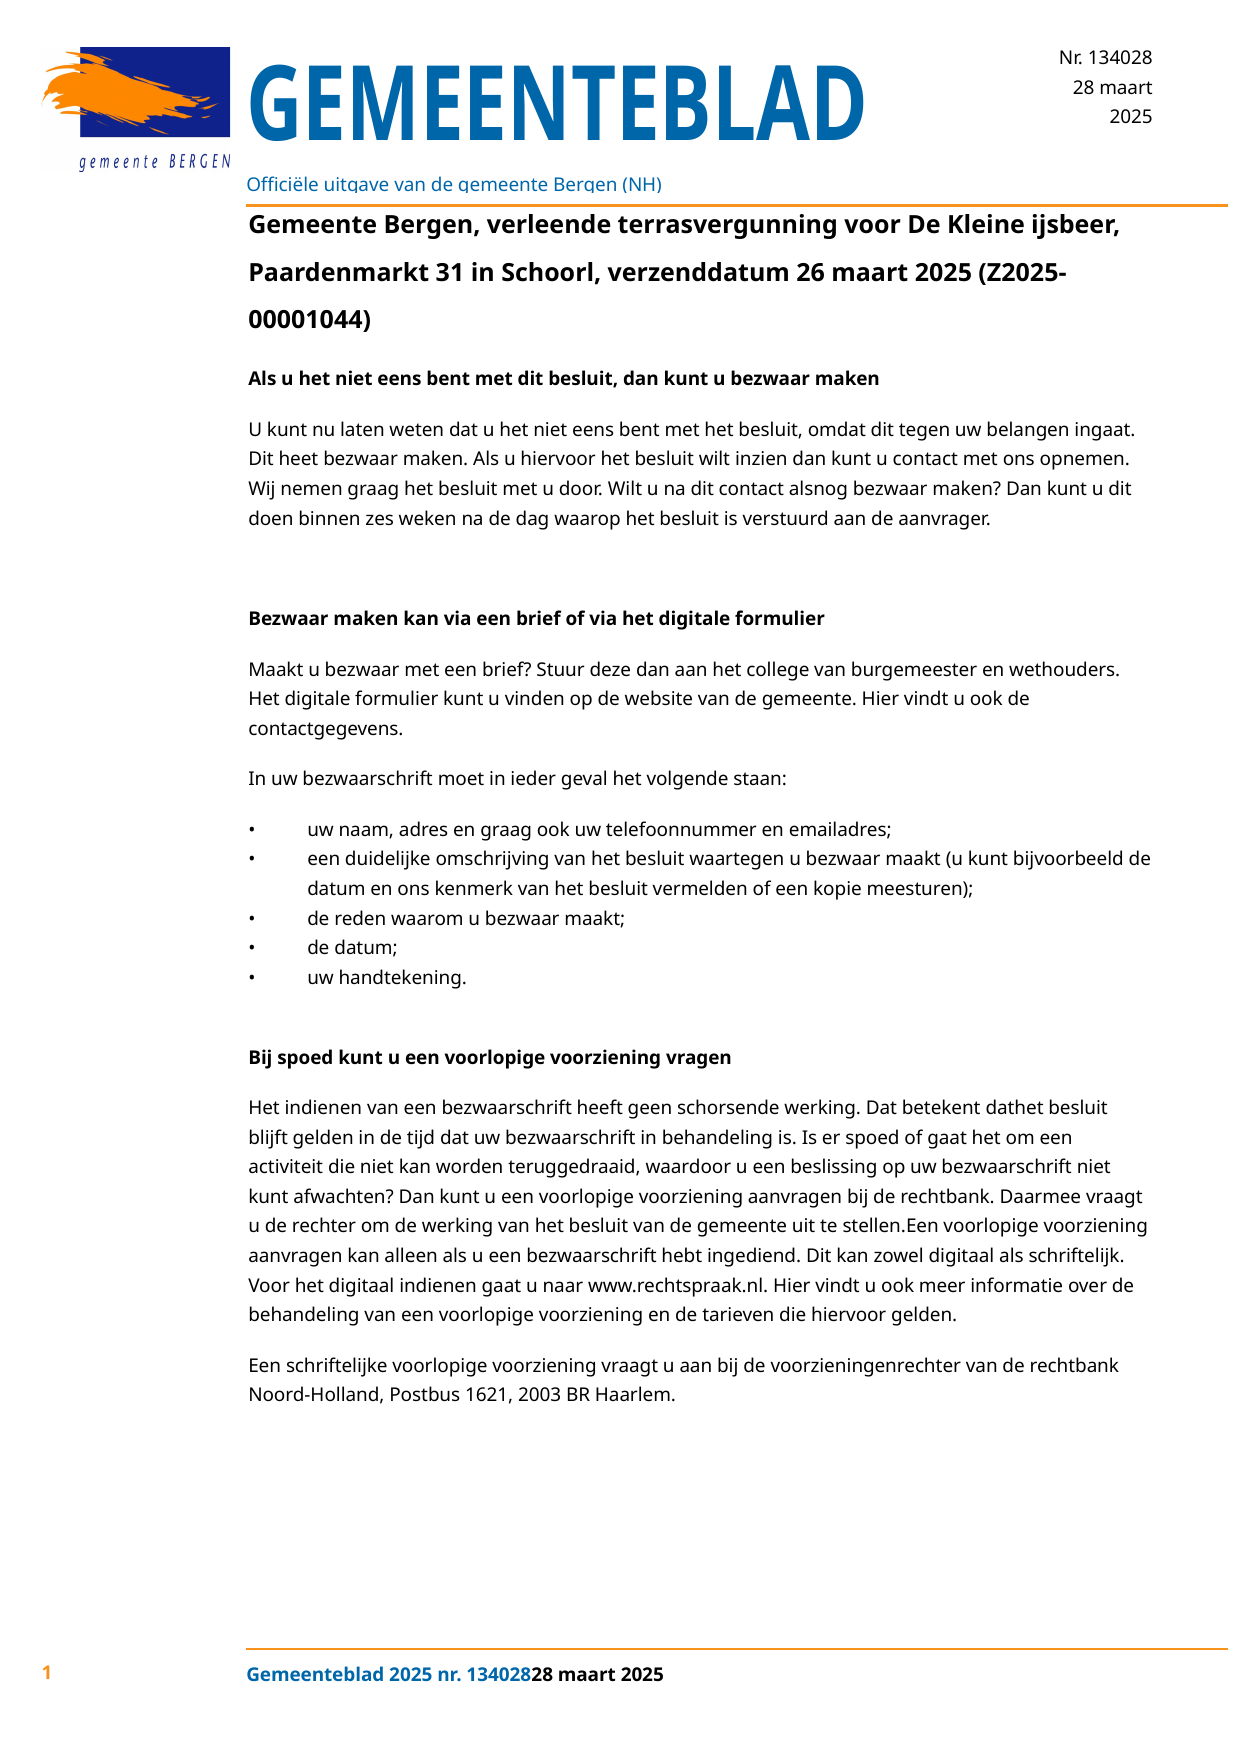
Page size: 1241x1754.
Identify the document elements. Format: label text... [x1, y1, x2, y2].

list uw naam, adres en graag ook uw telefoonnummer en emailadres; [248, 816, 1152, 842]
list de datum; [248, 934, 1152, 960]
list uw handtekening. [248, 964, 1152, 989]
text In uw bezwaarschrift moet in ieder geval het volgende staan: [248, 766, 1152, 791]
text Het indienen van een bezwaarschrift heeft geen schorsende werking. Dat betekent dathet besluit blijft gelden in de tijd dat uw bezwaarschrift in behandeling is. Is er spoed of gaat het om een activiteit die niet kan worden teruggedraaid, waardoor u een beslissing op uw bezwaarschrift niet kunt afwachten? Dan kunt u een voorlopige voorziening aanvragen bij de rechtbank. Daarmee vraagt u de rechter om de werking van het besluit van de gemeente uit te stellen.Een voorlopige voorziening aanvragen kan alleen als u een bezwaarschrift hebt ingediend. Dit kan zowel digitaal als schriftelijk. Voor het digitaal indienen gaat u naar www.rechtspraak.nl. Hier vindt u ook meer informatie over de behandeling van een voorlopige voorziening en de tarieven die hiervoor gelden. [248, 1094, 1152, 1327]
text Bezwaar maken kan via een brief of via het digitale formulier [248, 606, 1152, 631]
text Bij spoed kunt u een voorlopige voorziening vragen [248, 1044, 1152, 1069]
list de reden waarom u bezwaar maakt; [248, 905, 1152, 930]
text Gemeente Bergen, verleende terrasvergunning voor De Kleine ijsbeer, Paardenmarkt 31 in Schoorl, verzenddatum 26 maart 2025 (Z2025-00001044) [248, 207, 1152, 336]
text Als u het niet eens bent met dit besluit, dan kunt u bezwaar maken [248, 366, 1152, 391]
picture [41, 47, 231, 172]
list een duidelijke omschrijving van het besluit waartegen u bezwaar maakt (u kunt bijvoorbeeld de datum en ons kenmerk van het besluit vermelden of een kopie meesturen); [248, 846, 1152, 901]
text Een schriftelijke voorlopige voorziening vraagt u aan bij de voorzieningenrechter van de rechtbank Noord-Holland, Postbus 1621, 2003 BR Haarlem. [248, 1352, 1152, 1407]
text Maakt u bezwaar met een brief? Stuur deze dan aan het college van burgemeester en wethouders. Het digitale formulier kunt u vinden op de website van de gemeente. Hier vindt u ook de contactgegevens. [248, 656, 1152, 741]
text U kunt nu laten weten dat u het niet eens bent met het besluit, omdat dit tegen uw belangen ingaat. Dit heet bezwaar maken. Als u hiervoor het besluit wilt inzien dan kunt u contact met ons opnemen. Wij nemen graag het besluit met u door. Wilt u na dit contact alsnog bezwaar maken? Dan kunt u dit doen binnen zes weken na de dag waarop het besluit is verstuurd aan de aanvrager. [248, 416, 1152, 530]
